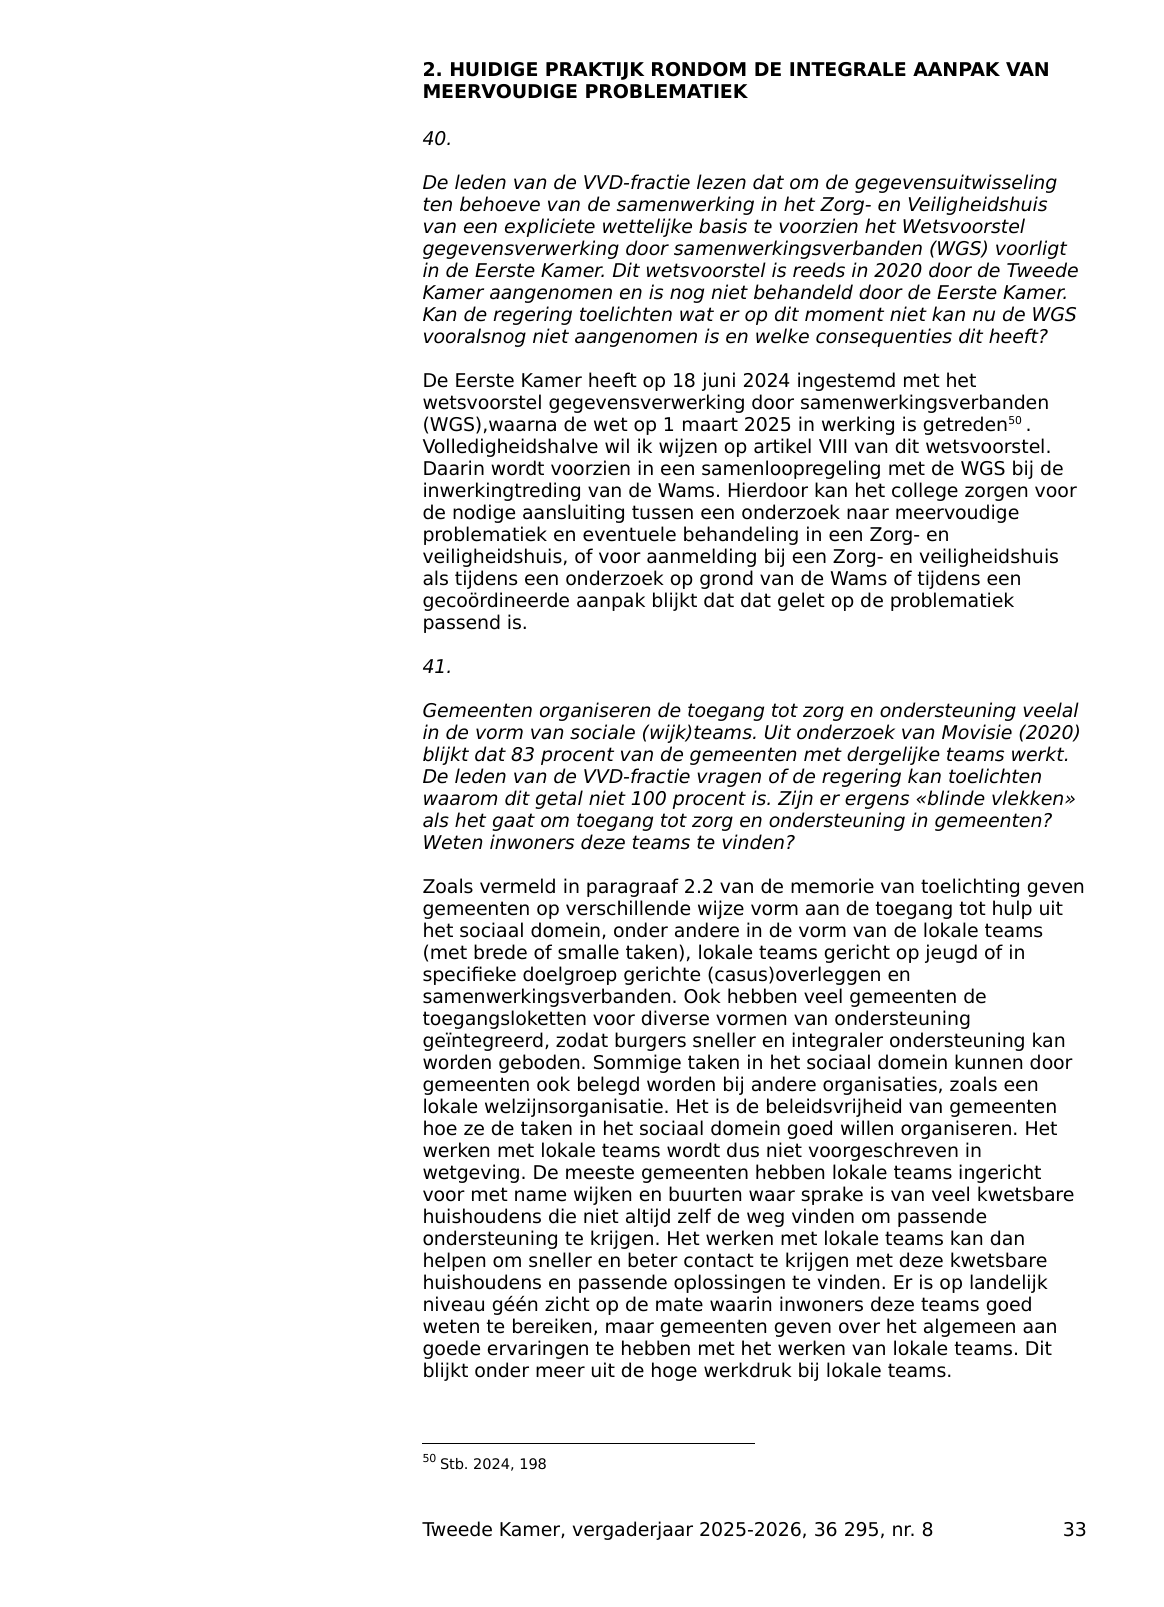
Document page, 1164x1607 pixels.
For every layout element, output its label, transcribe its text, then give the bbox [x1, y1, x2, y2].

text De leden van de VVD-fractie lezen dat om de gegevensuitwisseling ten behoeve van de samenwerking in het Zorg- en Veiligheidshuis van een expliciete wettelijke basis te voorzien het Wetsvoorstel gegevensverwerking door samenwerkingsverbanden (WGS) voorligt in de Eerste Kamer. Dit wetsvoorstel is reeds in 2020 door de Tweede Kamer aangenomen en is nog niet behandeld door de Eerste Kamer. Kan de regering toelichten wat er op dit moment niet kan nu de WGS vooralsnog niet aangenomen is en welke consequenties dit heeft? [422, 172, 1087, 348]
text Stb. 2024, 198 [422, 1452, 1087, 1474]
text De Eerste Kamer heeft op 18 juni 2024 ingestemd met het wetsvoorstel gegevensverwerking door samenwerkingsverbanden (WGS),waarna de wet op 1 maart 2025 in werking is getreden. [422, 370, 1087, 436]
text Zoals vermeld in paragraaf 2.2 van de memorie van toelichting geven gemeenten op verschillende wijze vorm aan de toegang tot hulp uit het sociaal domein, onder andere in de vorm van de lokale teams (met brede of smalle taken), lokale teams gericht op jeugd of in specifieke doelgroep gerichte (casus)overleggen en samenwerkingsverbanden. Ook hebben veel gemeenten de toegangsloketten voor diverse vormen van ondersteuning geïntegreerd, zodat burgers sneller en integraler ondersteuning kan worden geboden. Sommige taken in het sociaal domein kunnen door gemeenten ook belegd worden bij andere organisaties, zoals een lokale welzijnsorganisatie. Het is de beleidsvrijheid van gemeenten hoe ze de taken in het sociaal domein goed willen organiseren. Het werken met lokale teams wordt dus niet voorgeschreven in wetgeving. De meeste gemeenten hebben lokale teams ingericht voor met name wijken en buurten waar sprake is van veel kwetsbare huishoudens die niet altijd zelf de weg vinden om passende ondersteuning te krijgen. Het werken met lokale teams kan dan helpen om sneller en beter contact te krijgen met deze kwetsbare huishoudens en passende oplossingen te vinden. Er is op landelijk niveau géén zicht op de mate waarin inwoners deze teams goed weten te bereiken, maar gemeenten geven over het algemeen aan goede ervaringen te hebben met het werken van lokale teams. Dit blijkt onder meer uit de hoge werkdruk bij lokale teams. [422, 876, 1087, 1382]
subtitle 40. [422, 128, 1087, 150]
subtitle 41. [422, 656, 1087, 678]
subtitle 2. HUIDIGE PRAKTIJK RONDOM DE INTEGRALE AANPAK VAN MEERVOUDIGE PROBLEMATIEK [422, 59, 1087, 103]
text Volledigheidshalve wil ik wijzen op artikel VIII van dit wetsvoorstel. Daarin wordt voorzien in een samenloopregeling met de WGS bij de inwerkingtreding van de Wams. Hierdoor kan het college zorgen voor de nodige aansluiting tussen een onderzoek naar meervoudige problematiek en eventuele behandeling in een Zorg- en veiligheidshuis, of voor aanmelding bij een Zorg- en veiligheidshuis als tijdens een onderzoek op grond van de Wams of tijdens een gecoördineerde aanpak blijkt dat dat gelet op de problematiek passend is. [422, 436, 1087, 634]
text Gemeenten organiseren de toegang tot zorg en ondersteuning veelal in de vorm van sociale (wijk)teams. Uit onderzoek van Movisie (2020) blijkt dat 83 procent van de gemeenten met dergelijke teams werkt. De leden van de VVD-fractie vragen of de regering kan toelichten waarom dit getal niet 100 procent is. Zijn er ergens «blinde vlekken» als het gaat om toegang tot zorg en ondersteuning in gemeenten? Weten inwoners deze teams te vinden? [422, 700, 1087, 854]
